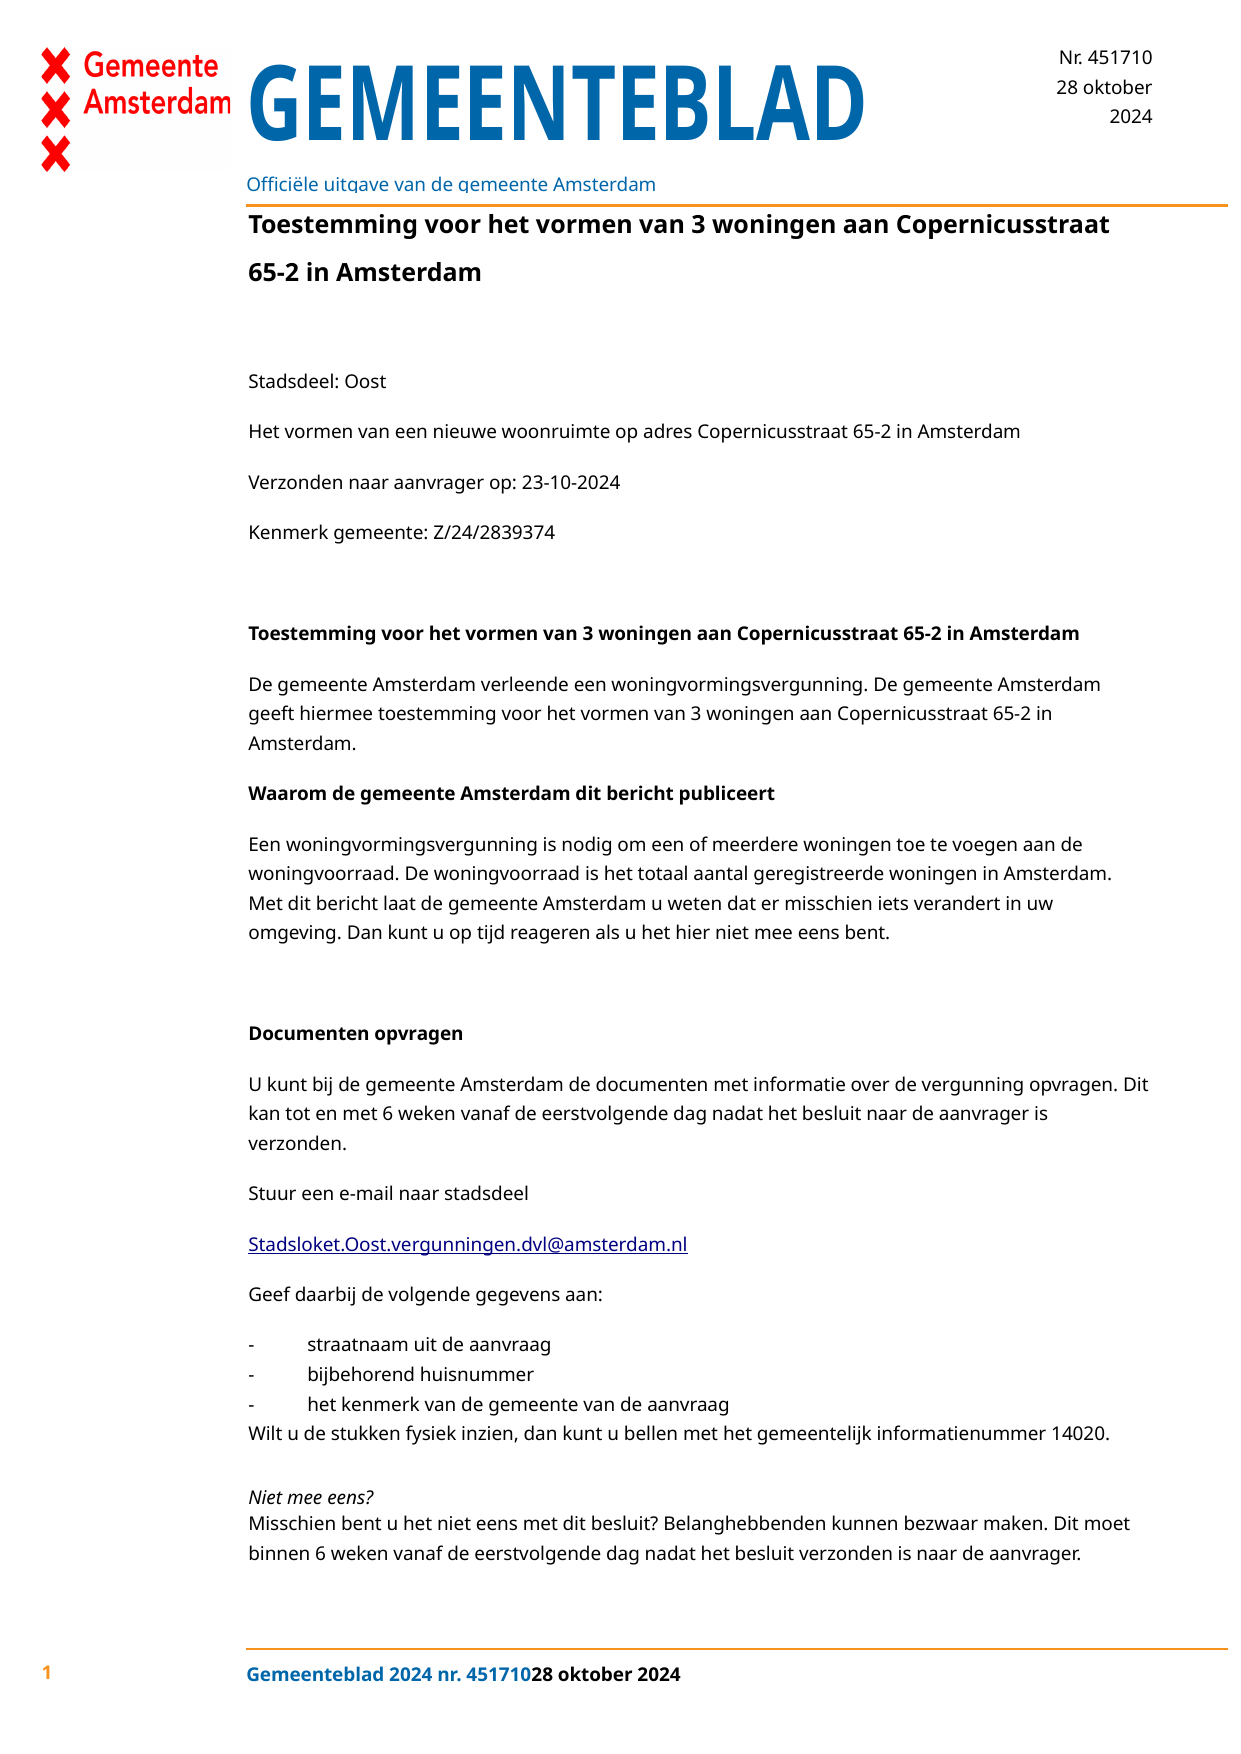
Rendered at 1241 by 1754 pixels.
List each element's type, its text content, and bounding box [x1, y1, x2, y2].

text Een woningvormingsvergunning is nodig om een of meerdere woningen toe te voegen aan de woningvoorraad. De woningvoorraad is het totaal aantal geregistreerde woningen in Amsterdam. Met dit bericht laat de gemeente Amsterdam u weten dat er misschien iets verandert in uw omgeving. Dan kunt u op tijd reageren als u het hier niet mee eens bent. [248, 831, 1152, 945]
text Waarom de gemeente Amsterdam dit bericht publiceert [248, 780, 1152, 806]
text Misschien bent u het niet eens met dit besluit? Belanghebbenden kunnen bezwaar maken. Dit moet binnen 6 weken vanaf de eerstvolgende dag nadat het besluit verzonden is naar de aanvrager. [248, 1510, 1152, 1565]
list bijbehorend huisnummer [248, 1361, 1152, 1387]
text Stuur een e-mail naar stadsdeel [248, 1180, 1152, 1206]
text U kunt bij de gemeente Amsterdam de documenten met informatie over de vergunning opvragen. Dit kan tot en met 6 weken vanaf de eerstvolgende dag nadat het besluit naar de aanvrager is verzonden. [248, 1071, 1152, 1156]
text Geef daarbij de volgende gegevens aan: [248, 1281, 1152, 1307]
picture [41, 47, 231, 172]
text Stadsloket.Oost.vergunningen.dvl@amsterdam.nl [248, 1231, 1152, 1257]
text Kenmerk gemeente: Z/24/2839374 [248, 519, 1152, 545]
text Stadsdeel: Oost [248, 368, 1152, 394]
text Verzonden naar aanvrager op: 23-10-2024 [248, 469, 1152, 495]
text Documenten opvragen [248, 1020, 1152, 1046]
text Toestemming voor het vormen van 3 woningen aan Copernicusstraat 65-2 in Amsterdam [248, 620, 1152, 646]
text Niet mee eens? [248, 1484, 1152, 1510]
text Toestemming voor het vormen van 3 woningen aan Copernicusstraat 65-2 in Amsterdam [248, 207, 1152, 288]
text De gemeente Amsterdam verleende een woningvormingsvergunning. De gemeente Amsterdam geeft hiermee toestemming voor het vormen van 3 woningen aan Copernicusstraat 65-2 in Amsterdam. [248, 671, 1152, 756]
text Wilt u de stukken fysiek inzien, dan kunt u bellen met het gemeentelijk informatienummer 14020. [248, 1420, 1152, 1446]
text Het vormen van een nieuwe woonruimte op adres Copernicusstraat 65-2 in Amsterdam [248, 419, 1152, 444]
list het kenmerk van de gemeente van de aanvraag [248, 1391, 1152, 1417]
list straatnaam uit de aanvraag [248, 1332, 1152, 1357]
